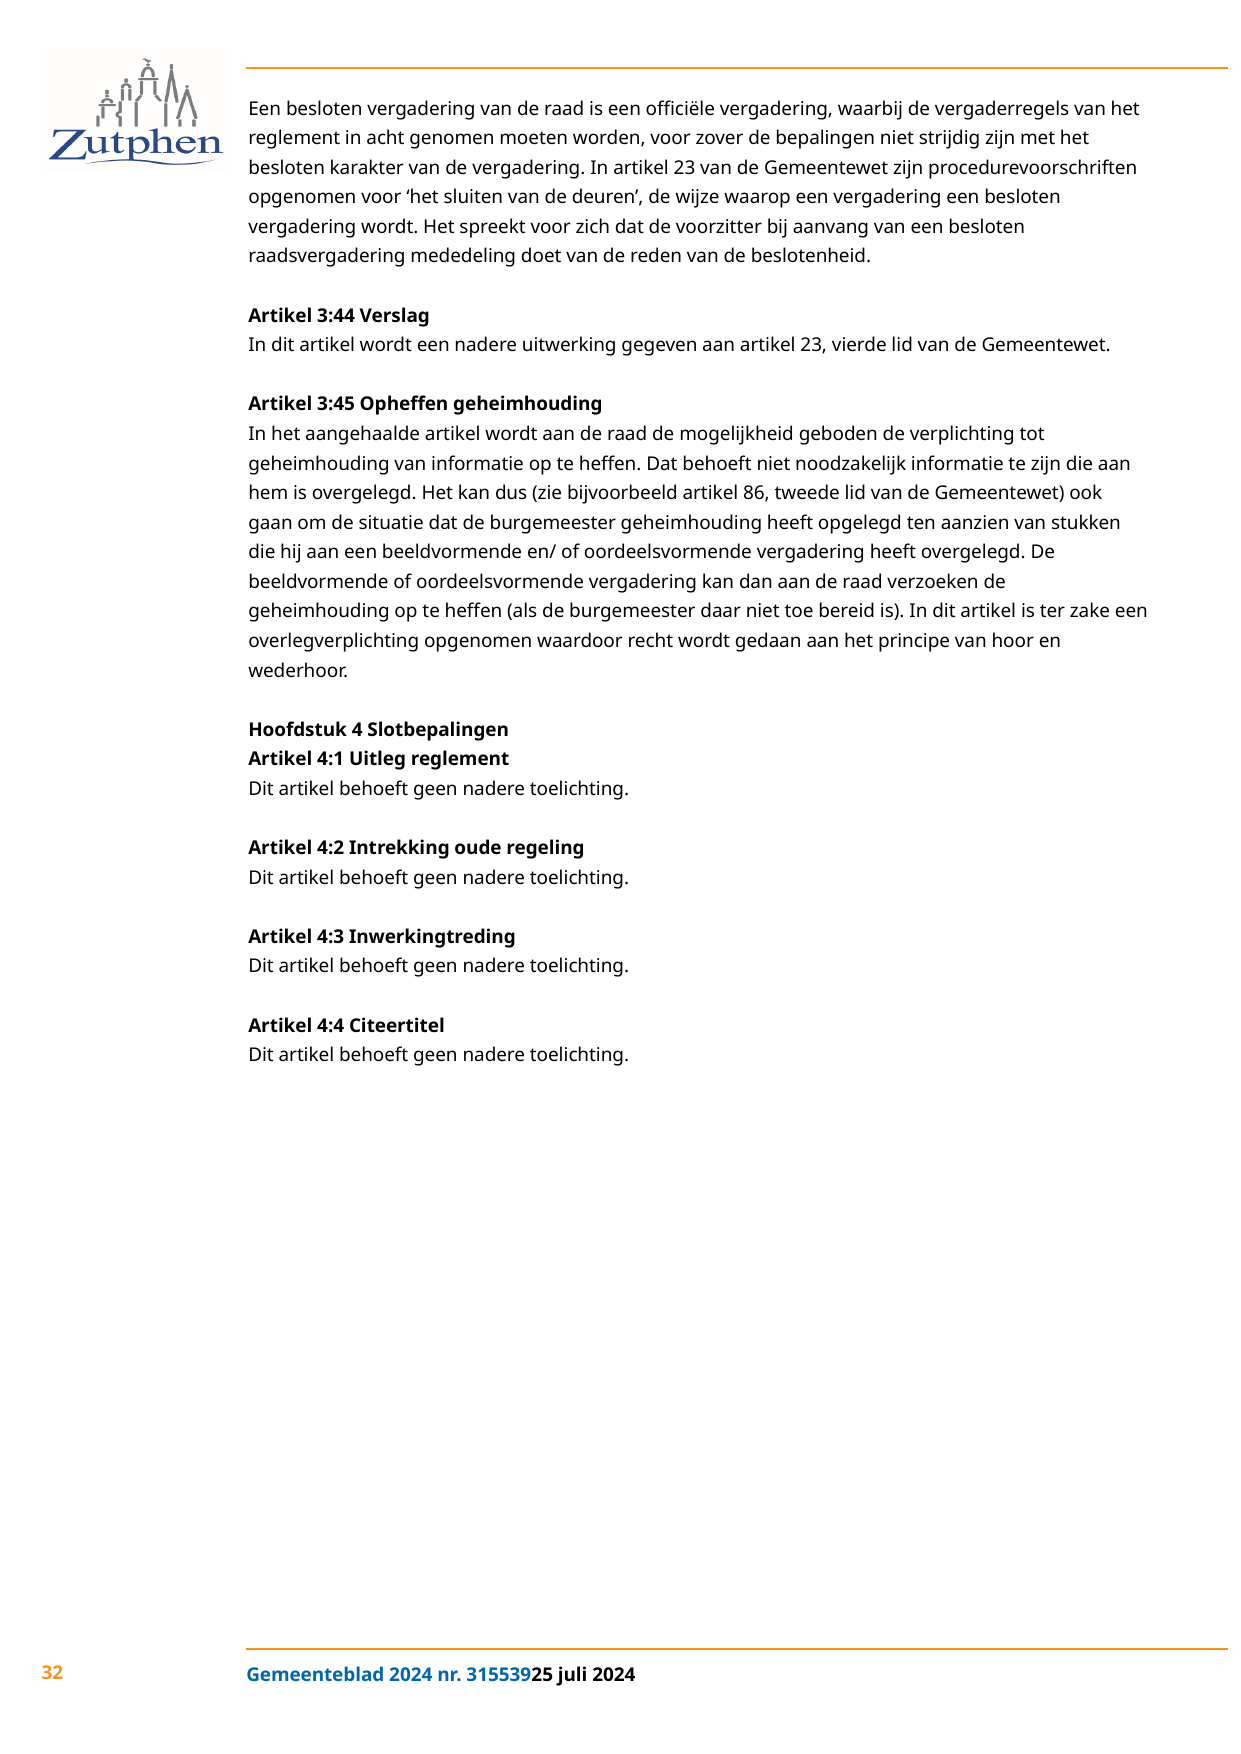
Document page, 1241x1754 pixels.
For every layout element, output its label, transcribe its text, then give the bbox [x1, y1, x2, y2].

text Artikel 4:2 Intrekking oude regeling [248, 834, 1152, 860]
text Artikel 3:45 Opheffen geheimhouding [248, 391, 1152, 416]
text Een besloten vergadering van de raad is een officiële vergadering, waarbij de vergaderregels van het reglement in acht genomen moeten worden, voor zover de bepalingen niet strijdig zijn met het besloten karakter van de vergadering. In artikel 23 van de Gemeentewet zijn procedurevoorschriften opgenomen voor ‘het sluiten van de deuren’, de wijze waarop een vergadering een besloten vergadering wordt. Het spreekt voor zich dat de voorzitter bij aanvang van een besloten raadsvergadering mededeling doet van de reden van de beslotenheid. [248, 95, 1152, 268]
text Artikel 4:4 Citeertitel [248, 1012, 1152, 1038]
picture [41, 47, 231, 172]
text Artikel 3:44 Verslag [248, 302, 1152, 328]
text Dit artikel behoeft geen nadere toelichting. [248, 775, 1152, 801]
text Dit artikel behoeft geen nadere toelichting. [248, 1041, 1152, 1067]
text Dit artikel behoeft geen nadere toelichting. [248, 864, 1152, 890]
text Artikel 4:1 Uitleg reglement [248, 746, 1152, 771]
text Dit artikel behoeft geen nadere toelichting. [248, 953, 1152, 978]
text In het aangehaalde artikel wordt aan de raad de mogelijkheid geboden de verplichting tot geheimhouding van informatie op te heffen. Dat behoeft niet noodzakelijk informatie te zijn die aan hem is overgelegd. Het kan dus (zie bijvoorbeeld artikel 86, tweede lid van de Gemeentewet) ook gaan om de situatie dat de burgemeester geheimhouding heeft opgelegd ten aanzien van stukken die hij aan een beeldvormende en/ of oordeelsvormende vergadering heeft overgelegd. De beeldvormende of oordeelsvormende vergadering kan dan aan de raad verzoeken de geheimhouding op te heffen (als de burgemeester daar niet toe bereid is). In dit artikel is ter zake een overlegverplichting opgenomen waardoor recht wordt gedaan aan het principe van hoor en wederhoor. [248, 420, 1152, 683]
text Hoofdstuk 4 Slotbepalingen [248, 716, 1152, 742]
text Artikel 4:3 Inwerkingtreding [248, 923, 1152, 949]
text In dit artikel wordt een nadere uitwerking gegeven aan artikel 23, vierde lid van de Gemeentewet. [248, 331, 1152, 357]
